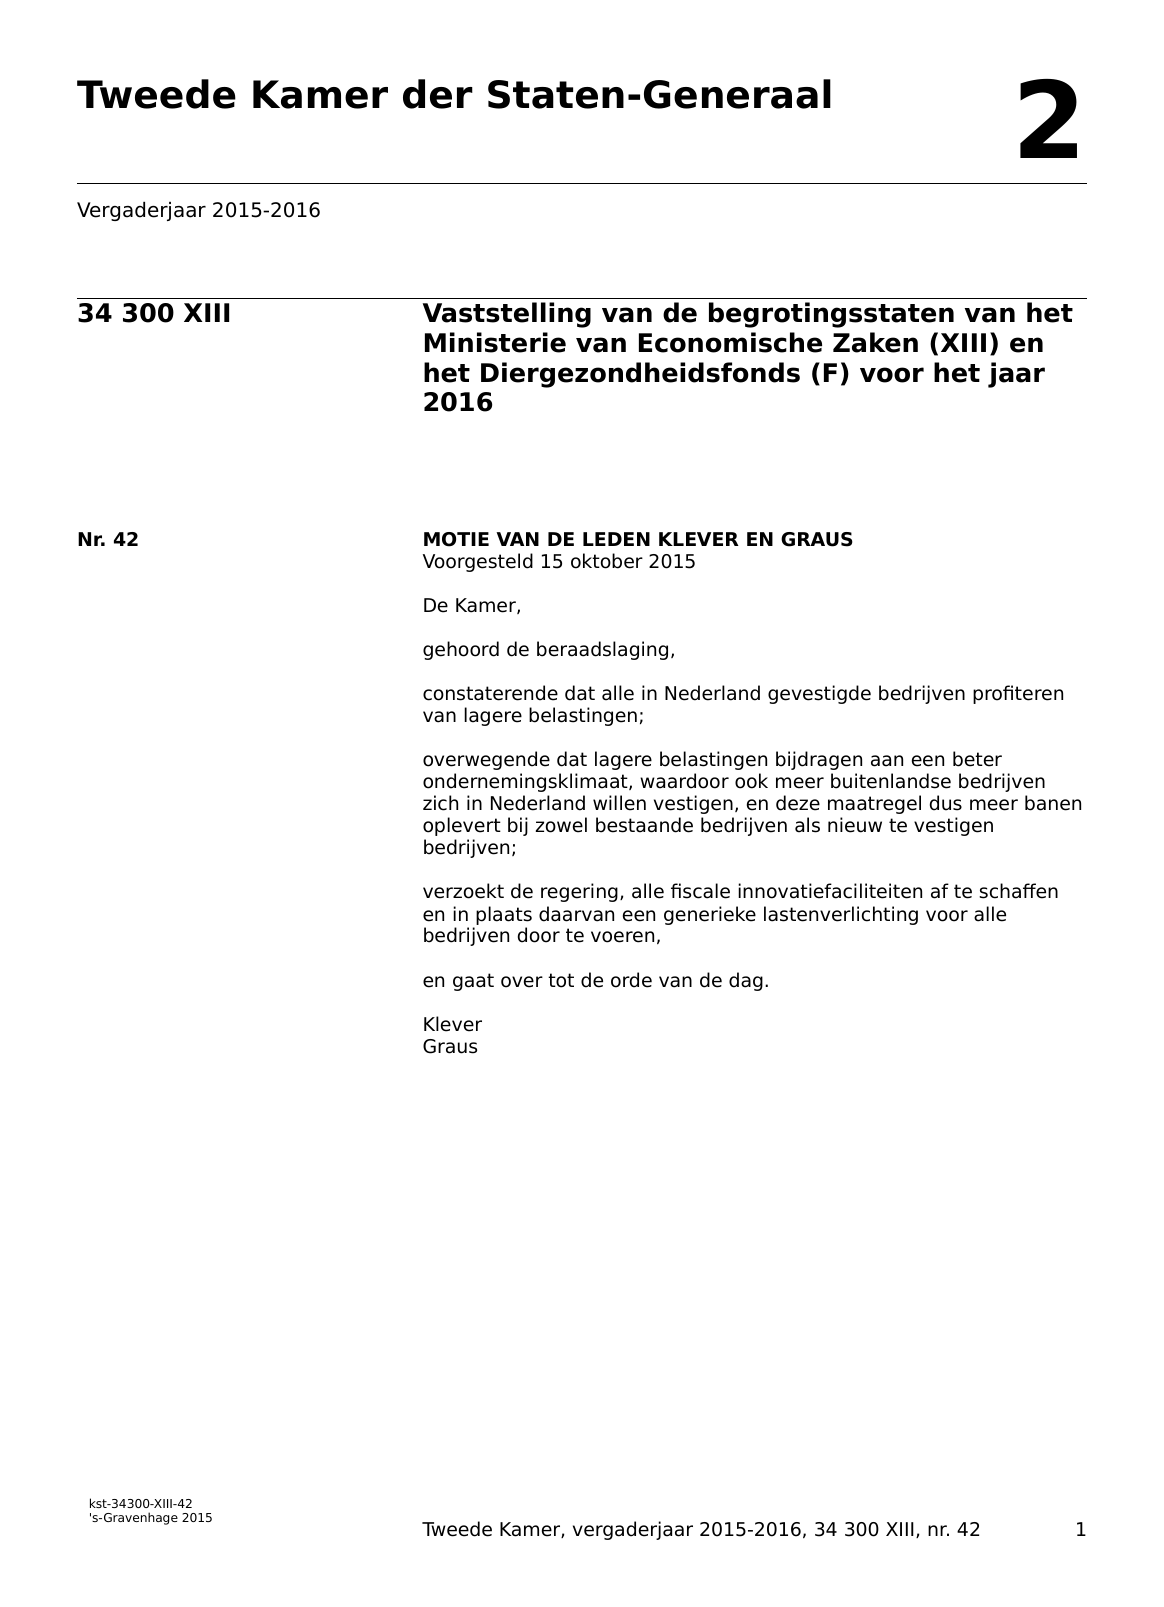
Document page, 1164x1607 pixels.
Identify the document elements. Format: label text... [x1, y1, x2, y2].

table_header 2 [886, 59, 1087, 183]
text gehoord de beraadslaging, [422, 639, 1087, 661]
text Graus [422, 1036, 1087, 1058]
text constaterende dat alle in Nederland gevestigde bedrijven profiteren van lagere belastingen; [422, 683, 1087, 727]
text Voorgesteld 15 oktober 2015 [422, 551, 1087, 573]
subtitle Nr. 42 MOTIE VAN DE LEDEN KLEVER EN GRAUS [77, 529, 1087, 551]
text Klever [422, 1014, 1087, 1036]
table_cell Vergaderjaar 2015-2016 [77, 184, 1087, 298]
table_header Tweede Kamer der Staten-Generaal [77, 59, 886, 183]
text overwegende dat lagere belastingen bijdragen aan een beter ondernemingsklimaat, waardoor ook meer buitenlandse bedrijven zich in Nederland willen vestigen, en deze maatregel dus meer banen oplevert bij zowel bestaande bedrijven als nieuw te vestigen bedrijven; [422, 749, 1087, 859]
text De Kamer, [422, 595, 1087, 617]
subtitle 34 300 XIII Vaststelling van de begrotingsstaten van het Ministerie van Economische Zaken (XIII) en het Diergezondheidsfonds (F) voor het jaar 2016 [77, 299, 1087, 418]
text verzoekt de regering, alle fiscale innovatiefaciliteiten af te schaffen en in plaats daarvan een generieke lastenverlichting voor alle bedrijven door te voeren, [422, 881, 1087, 947]
text 's-Gravenhage 2015 [88, 1511, 323, 1525]
text kst-34300-XIII-42 [88, 1497, 323, 1511]
text en gaat over tot de orde van de dag. [422, 969, 1087, 992]
